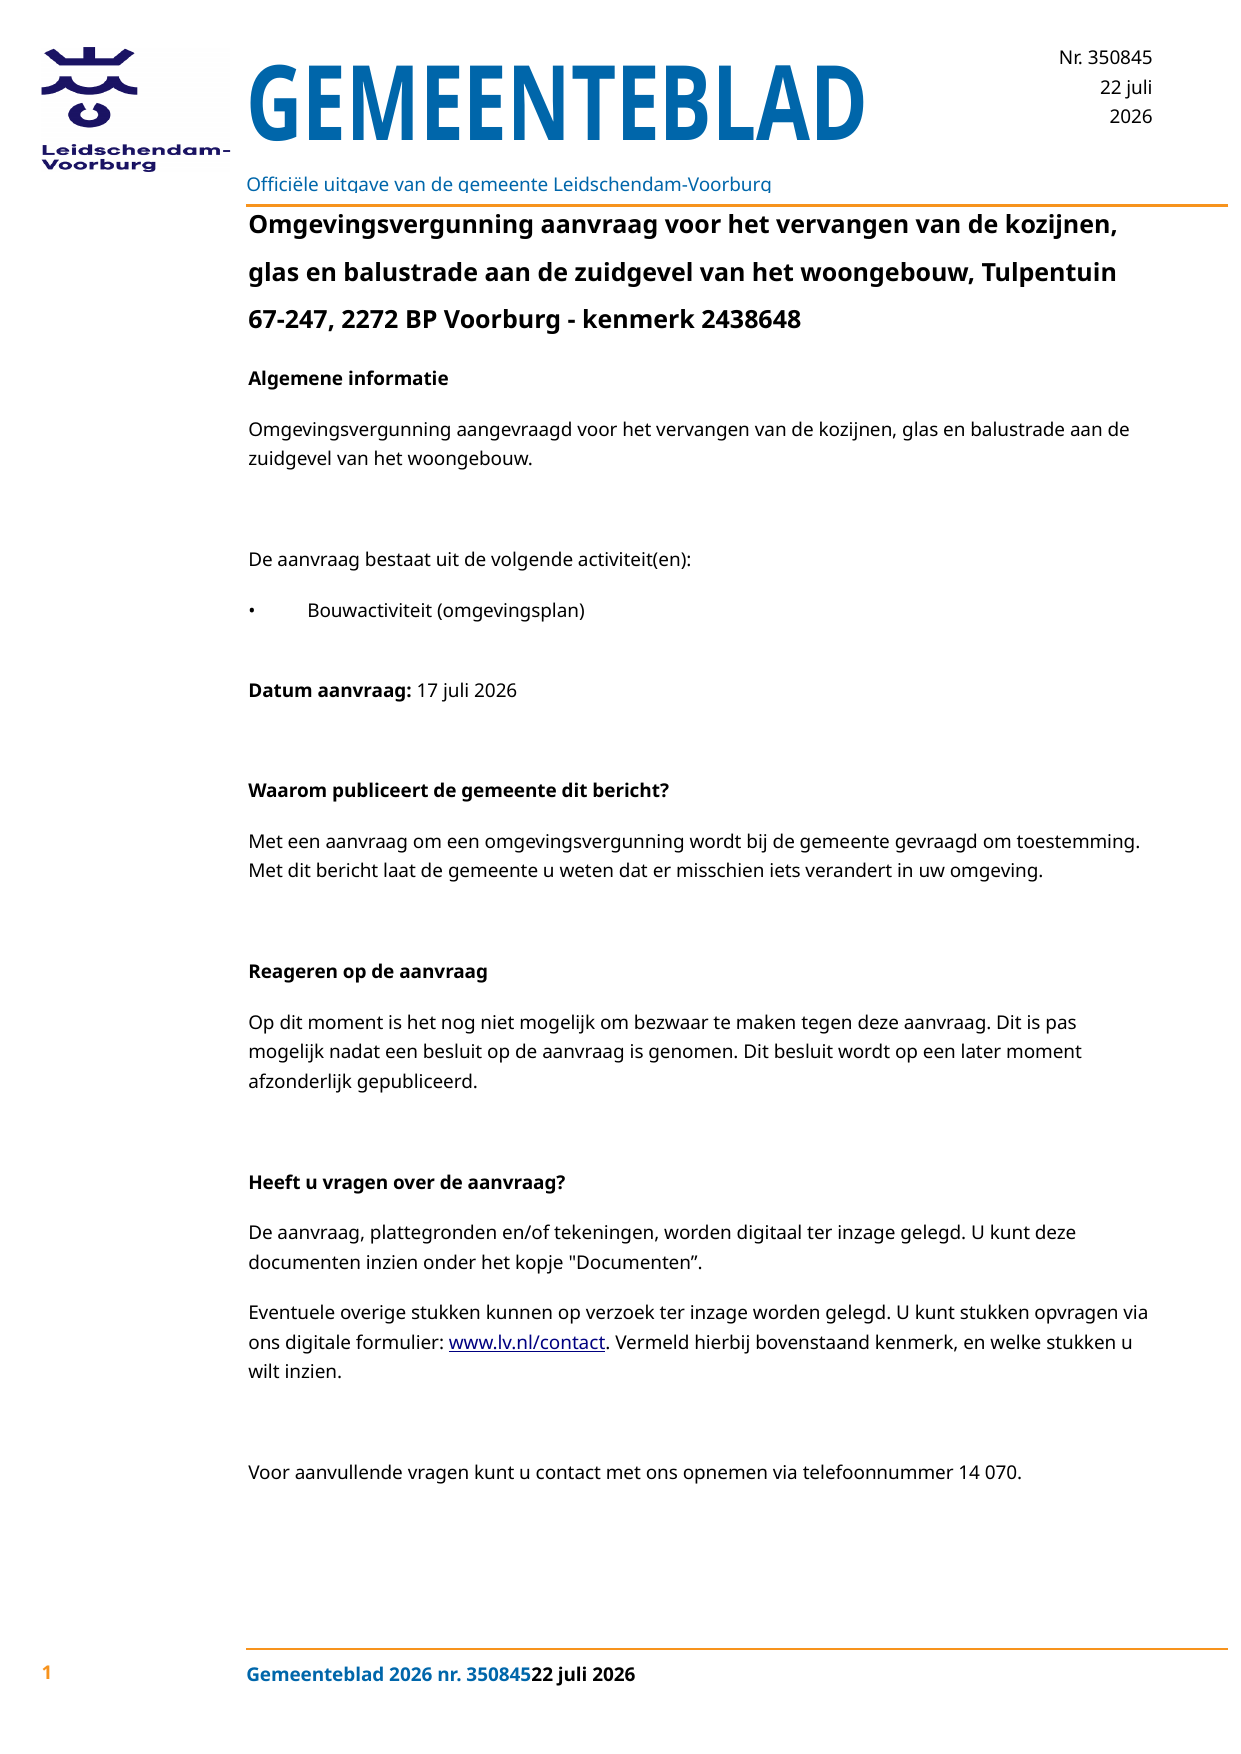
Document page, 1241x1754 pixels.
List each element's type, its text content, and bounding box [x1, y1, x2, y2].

picture [41, 47, 231, 172]
text Op dit moment is het nog niet mogelijk om bezwaar te maken tegen deze aanvraag. Dit is pas mogelijk nadat een besluit op de aanvraag is genomen. Dit besluit wordt op een later moment afzonderlijk gepubliceerd. [248, 1009, 1152, 1094]
text Heeft u vragen over de aanvraag? [248, 1169, 1152, 1194]
text Met een aanvraag om een omgevingsvergunning wordt bij de gemeente gevraagd om toestemming. Met dit bericht laat de gemeente u weten dat er misschien iets verandert in uw omgeving. [248, 828, 1152, 883]
text De aanvraag, plattegronden en/of tekeningen, worden digitaal ter inzage gelegd. U kunt deze documenten inzien onder het kopje "Documenten”. [248, 1219, 1152, 1274]
list Bouwactiviteit (omgevingsplan) [248, 597, 1152, 622]
text Algemene informatie [248, 366, 1152, 391]
text Eventuele overige stukken kunnen op verzoek ter inzage worden gelegd. U kunt stukken opvragen via ons digitale formulier: www.lv.nl/contact. Vermeld hierbij bovenstaand kenmerk, en welke stukken u wilt inzien. [248, 1299, 1152, 1384]
text Datum aanvraag: 17 juli 2026 [248, 677, 1152, 702]
text Waarom publiceert de gemeente dit bericht? [248, 778, 1152, 803]
text De aanvraag bestaat uit de volgende activiteit(en): [248, 546, 1152, 572]
text Omgevingsvergunning aanvraag voor het vervangen van de kozijnen, glas en balustrade aan de zuidgevel van het woongebouw, Tulpentuin 67-247, 2272 BP Voorburg - kenmerk 2438648 [248, 207, 1152, 336]
text Reageren op de aanvraag [248, 958, 1152, 984]
text Voor aanvullende vragen kunt u contact met ons opnemen via telefoonnummer 14 070. [248, 1459, 1152, 1485]
text Omgevingsvergunning aangevraagd voor het vervangen van de kozijnen, glas en balustrade aan de zuidgevel van het woongebouw. [248, 416, 1152, 471]
